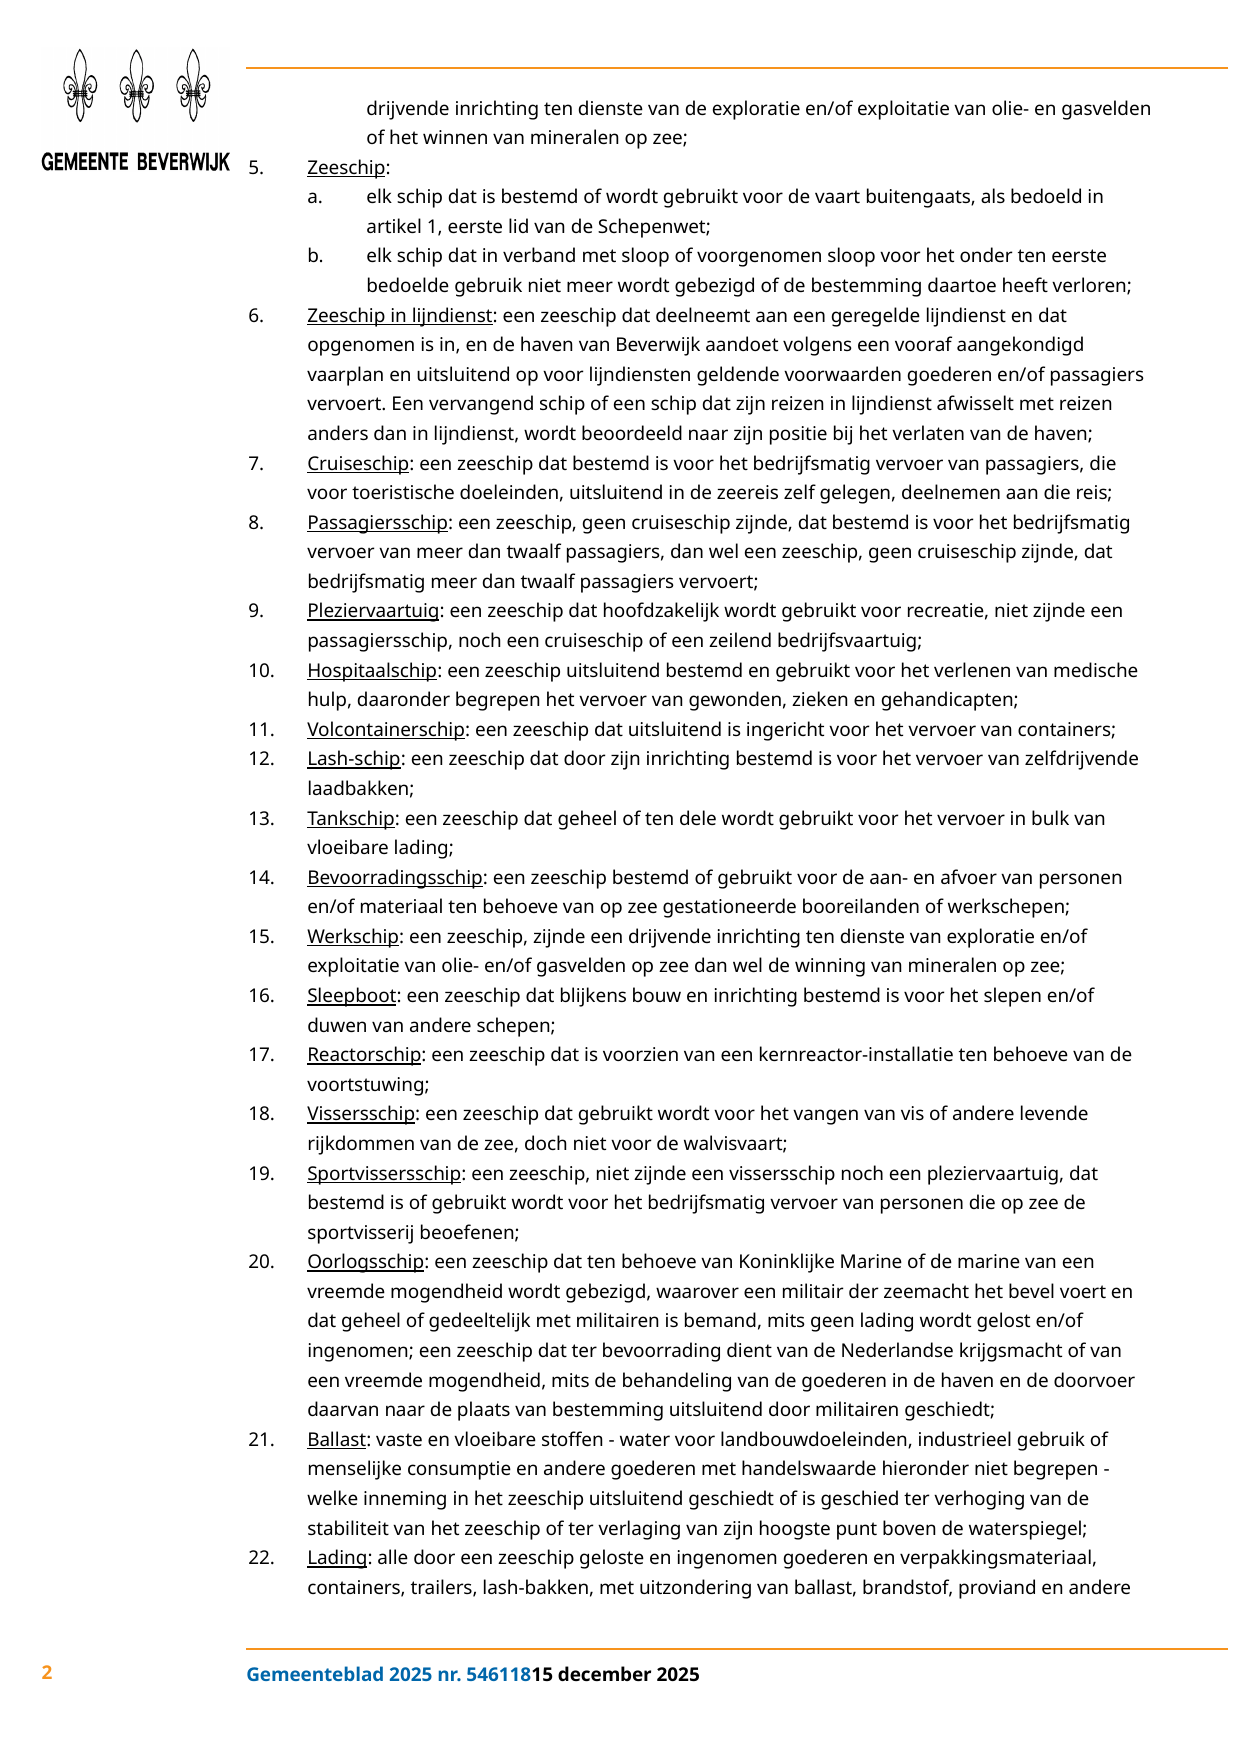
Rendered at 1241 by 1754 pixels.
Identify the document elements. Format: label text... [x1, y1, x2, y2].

list elk schip dat is bestemd of wordt gebruikt voor de vaart buitengaats, als bedoeld in artikel 1, eerste lid van de Schepenwet; [307, 183, 1152, 239]
list Passagiersschip: een zeeschip, geen cruiseschip zijnde, dat bestemd is voor het bedrijfsmatig vervoer van meer dan twaalf passagiers, dan wel een zeeschip, geen cruiseschip zijnde, dat bedrijfsmatig meer dan twaalf passagiers vervoert; [248, 509, 1152, 594]
list Pleziervaartuig: een zeeschip dat hoofdzakelijk wordt gebruikt voor recreatie, niet zijnde een passagiersschip, noch een cruiseschip of een zeilend bedrijfsvaartuig; [248, 598, 1152, 653]
list drijvende inrichting ten dienste van de exploratie en/of exploitatie van olie- en gasvelden of het winnen van mineralen op zee; [307, 95, 1152, 150]
list Volcontainerschip: een zeeschip dat uitsluitend is ingericht voor het vervoer van containers; [248, 716, 1152, 742]
list Hospitaalschip: een zeeschip uitsluitend bestemd en gebruikt voor het verlenen van medische hulp, daaronder begrepen het vervoer van gewonden, zieken en gehandicapten; [248, 657, 1152, 712]
list Bevoorradingsschip: een zeeschip bestemd of gebruikt voor de aan- en afvoer van personen en/of materiaal ten behoeve van op zee gestationeerde booreilanden of werkschepen; [248, 864, 1152, 919]
list Tankschip: een zeeschip dat geheel of ten dele wordt gebruikt voor het vervoer in bulk van vloeibare lading; [248, 805, 1152, 860]
list elk schip dat in verband met sloop of voorgenomen sloop voor het onder ten eerste bedoelde gebruik niet meer wordt gebezigd of de bestemming daartoe heeft verloren; [307, 243, 1152, 298]
list Vissersschip: een zeeschip dat gebruikt wordt voor het vangen van vis of andere levende rijkdommen van de zee, doch niet voor de walvisvaart; [248, 1101, 1152, 1156]
list Reactorschip: een zeeschip dat is voorzien van een kernreactor-installatie ten behoeve van de voortstuwing; [248, 1041, 1152, 1097]
list Zeeschip: [248, 154, 1152, 180]
list Ballast: vaste en vloeibare stoffen - water voor landbouwdoeleinden, industrieel gebruik of menselijke consumptie en andere goederen met handelswaarde hieronder niet begrepen - welke inneming in het zeeschip uitsluitend geschiedt of is geschied ter verhoging van de stabiliteit van het zeeschip of ter verlaging van zijn hoogste punt boven de waterspiegel; [248, 1426, 1152, 1541]
list Werkschip: een zeeschip, zijnde een drijvende inrichting ten dienste van exploratie en/of exploitatie van olie- en/of gasvelden op zee dan wel de winning van mineralen op zee; [248, 923, 1152, 978]
list Sleepboot: een zeeschip dat blijkens bouw en inrichting bestemd is voor het slepen en/of duwen van andere schepen; [248, 982, 1152, 1038]
list Oorlogsschip: een zeeschip dat ten behoeve van Koninklijke Marine of de marine van een vreemde mogendheid wordt gebezigd, waarover een militair der zeemacht het bevel voert en dat geheel of gedeeltelijk met militairen is bemand, mits geen lading wordt gelost en/of ingenomen; een zeeschip dat ter bevoorrading dient van de Nederlandse krijgsmacht of van een vreemde mogendheid, mits de behandeling van de goederen in de haven en de doorvoer daarvan naar de plaats van bestemming uitsluitend door militairen geschiedt; [248, 1248, 1152, 1422]
list Cruiseschip: een zeeschip dat bestemd is voor het bedrijfsmatig vervoer van passagiers, die voor toeristische doeleinden, uitsluitend in de zeereis zelf gelegen, deelnemen aan die reis; [248, 450, 1152, 505]
list Zeeschip in lijndienst: een zeeschip dat deelneemt aan een geregelde lijndienst en dat opgenomen is in, en de haven van Beverwijk aandoet volgens een vooraf aangekondigd vaarplan en uitsluitend op voor lijndiensten geldende voorwaarden goederen en/of passagiers vervoert. Een vervangend schip of een schip dat zijn reizen in lijndienst afwisselt met reizen anders dan in lijndienst, wordt beoordeeld naar zijn positie bij het verlaten van de haven; [248, 302, 1152, 446]
list Lading: alle door een zeeschip geloste en ingenomen goederen en verpakkingsmateriaal, containers, trailers, lash-bakken, met uitzondering van ballast, brandstof, proviand en andere [248, 1544, 1152, 1600]
picture [41, 47, 231, 172]
list Sportvissersschip: een zeeschip, niet zijnde een vissersschip noch een pleziervaartuig, dat bestemd is of gebruikt wordt voor het bedrijfsmatig vervoer van personen die op zee de sportvisserij beoefenen; [248, 1160, 1152, 1245]
list Lash-schip: een zeeschip dat door zijn inrichting bestemd is voor het vervoer van zelfdrijvende laadbakken; [248, 746, 1152, 801]
